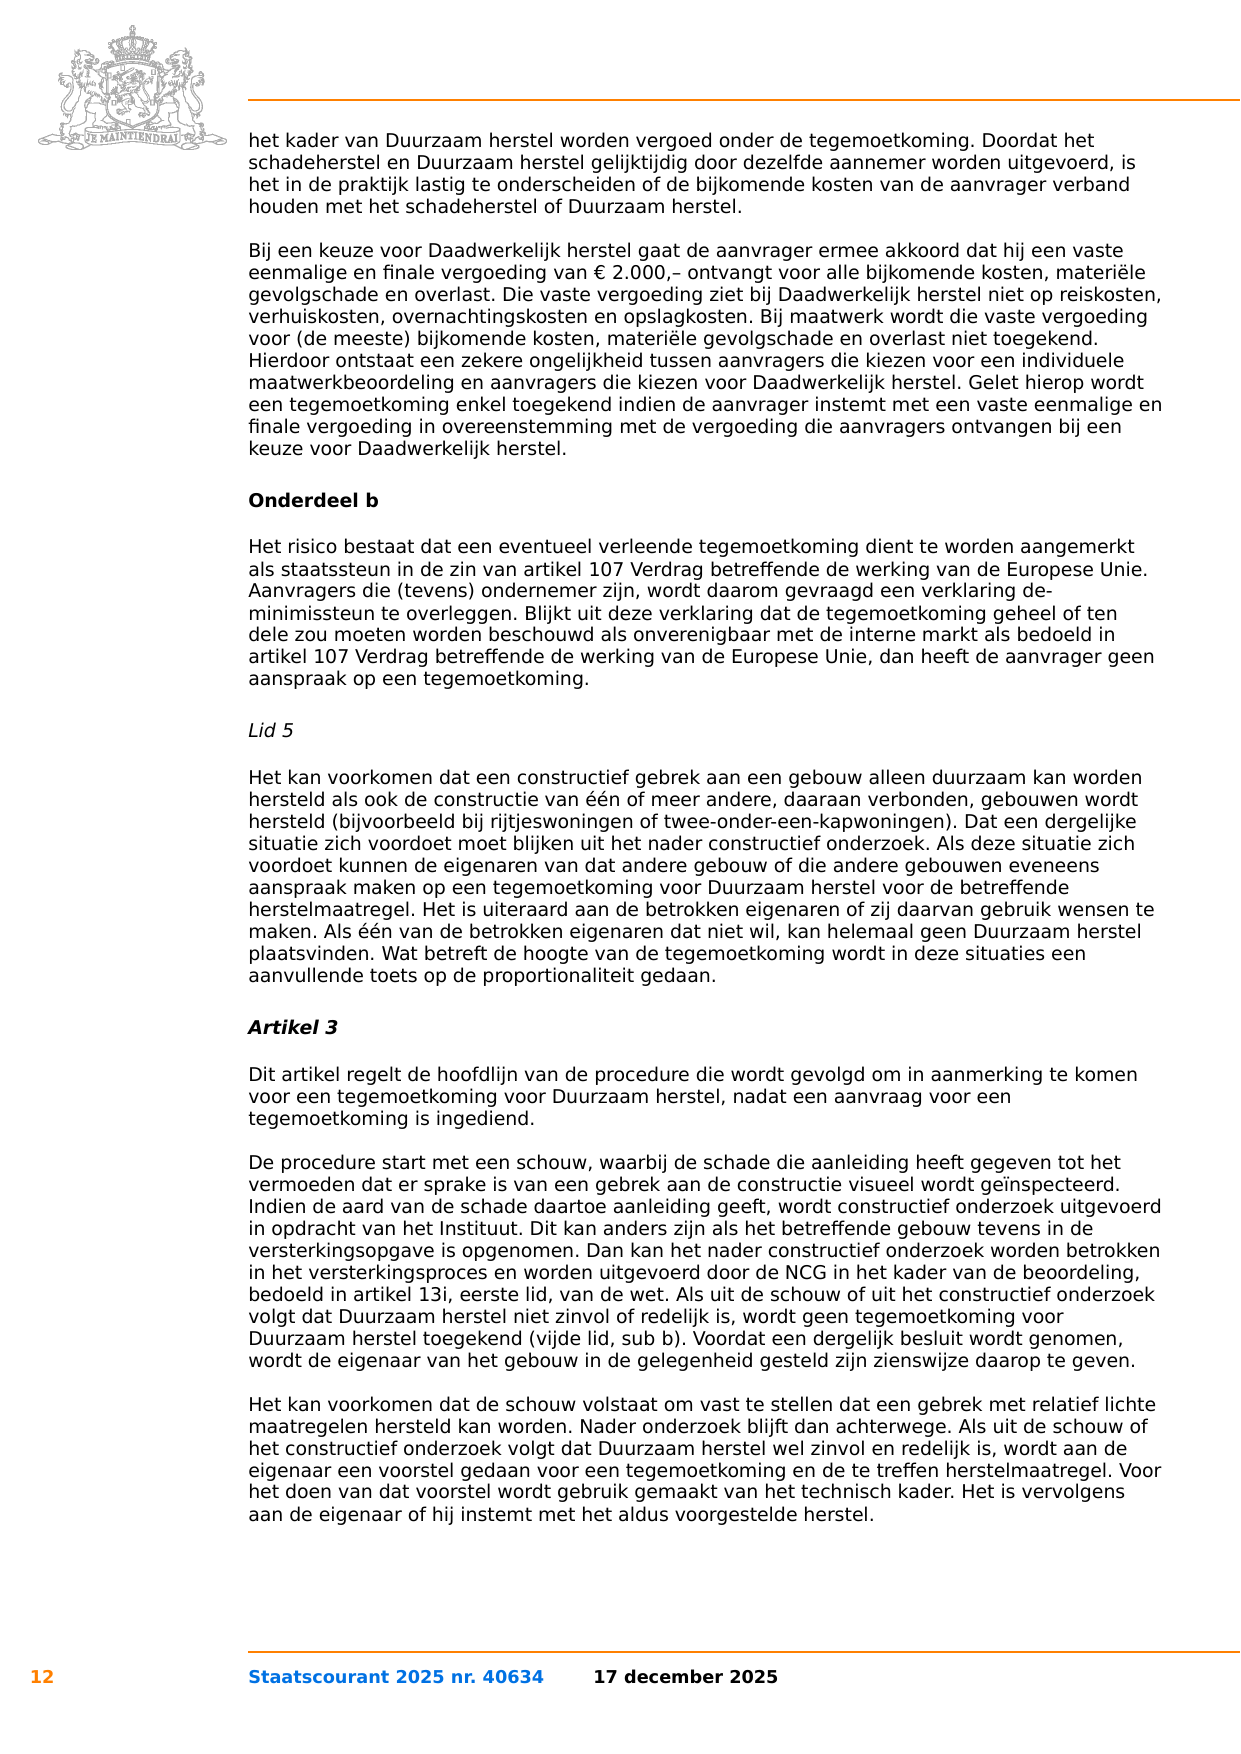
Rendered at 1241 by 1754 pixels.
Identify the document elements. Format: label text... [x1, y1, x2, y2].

text Het risico bestaat dat een eventueel verleende tegemoetkoming dient te worden aangemerkt als staatssteun in de zin van artikel 107 Verdrag betreffende de werking van de Europese Unie. Aanvragers die (tevens) ondernemer zijn, wordt daarom gevraagd een verklaring de-minimissteun te overleggen. Blijkt uit deze verklaring dat de tegemoetkoming geheel of ten dele zou moeten worden beschouwd als onverenigbaar met de interne markt als bedoeld in artikel 107 Verdrag betreffende de werking van de Europese Unie, dan heeft de aanvrager geen aanspraak op een tegemoetkoming. [248, 536, 1163, 690]
picture [38, 25, 227, 150]
text Het kan voorkomen dat de schouw volstaat om vast te stellen dat een gebrek met relatief lichte maatregelen hersteld kan worden. Nader onderzoek blijft dan achterwege. Als uit de schouw of het constructief onderzoek volgt dat Duurzaam herstel wel zinvol en redelijk is, wordt aan de eigenaar een voorstel gedaan voor een tegemoetkoming en de te treffen herstelmaatregel. Voor het doen van dat voorstel wordt gebruik gemaakt van het technisch kader. Het is vervolgens aan de eigenaar of hij instemt met het aldus voorgestelde herstel. [248, 1393, 1163, 1525]
text Het kan voorkomen dat een constructief gebrek aan een gebouw alleen duurzaam kan worden hersteld als ook de constructie van één of meer andere, daaraan verbonden, gebouwen wordt hersteld (bijvoorbeeld bij rijtjeswoningen of twee-onder-een-kapwoningen). Dat een dergelijke situatie zich voordoet moet blijken uit het nader constructief onderzoek. Als deze situatie zich voordoet kunnen de eigenaren van dat andere gebouw of die andere gebouwen eveneens aanspraak maken op een tegemoetkoming voor Duurzaam herstel voor de betreffende herstelmaatregel. Het is uiteraard aan de betrokken eigenaren of zij daarvan gebruik wensen te maken. Als één van de betrokken eigenaren dat niet wil, kan helemaal geen Duurzaam herstel plaatsvinden. Wat betreft de hoogte van de tegemoetkoming wordt in deze situaties een aanvullende toets op de proportionaliteit gedaan. [248, 767, 1163, 987]
text Bij een keuze voor Daadwerkelijk herstel gaat de aanvrager ermee akkoord dat hij een vaste eenmalige en finale vergoeding van € 2.000,– ontvangt voor alle bijkomende kosten, materiële gevolgschade en overlast. Die vaste vergoeding ziet bij Daadwerkelijk herstel niet op reiskosten, verhuiskosten, overnachtingskosten en opslagkosten. Bij maatwerk wordt die vaste vergoeding voor (de meeste) bijkomende kosten, materiële gevolgschade en overlast niet toegekend. Hierdoor ontstaat een zekere ongelijkheid tussen aanvragers die kiezen voor een individuele maatwerkbeoordeling en aanvragers die kiezen voor Daadwerkelijk herstel. Gelet hierop wordt een tegemoetkoming enkel toegekend indien de aanvrager instemt met een vaste eenmalige en finale vergoeding in overeenstemming met de vergoeding die aanvragers ontvangen bij een keuze voor Daadwerkelijk herstel. [248, 240, 1163, 459]
text De procedure start met een schouw, waarbij de schade die aanleiding heeft gegeven tot het vermoeden dat er sprake is van een gebrek aan de constructie visueel wordt geïnspecteerd. Indien de aard van de schade daartoe aanleiding geeft, wordt constructief onderzoek uitgevoerd in opdracht van het Instituut. Dit kan anders zijn als het betreffende gebouw tevens in de versterkingsopgave is opgenomen. Dan kan het nader constructief onderzoek worden betrokken in het versterkingsproces en worden uitgevoerd door de NCG in het kader van de beoordeling, bedoeld in artikel 13i, eerste lid, van de wet. Als uit de schouw of uit het constructief onderzoek volgt dat Duurzaam herstel niet zinvol of redelijk is, wordt geen tegemoetkoming voor Duurzaam herstel toegekend (vijde lid, sub b). Voordat een dergelijk besluit wordt genomen, wordt de eigenaar van het gebouw in de gelegenheid gesteld zijn zienswijze daarop te geven. [248, 1152, 1163, 1372]
subtitle Onderdeel b [248, 489, 1163, 511]
text Dit artikel regelt de hoofdlijn van de procedure die wordt gevolgd om in aanmerking te komen voor een tegemoetkoming voor Duurzaam herstel, nadat een aanvraag voor een tegemoetkoming is ingediend. [248, 1064, 1163, 1130]
subtitle Lid 5 [248, 720, 1163, 742]
text het kader van Duurzaam herstel worden vergoed onder de tegemoetkoming. Doordat het schadeherstel en Duurzaam herstel gelijktijdig door dezelfde aannemer worden uitgevoerd, is het in de praktijk lastig te onderscheiden of de bijkomende kosten van de aanvrager verband houden met het schadeherstel of Duurzaam herstel. [248, 130, 1163, 218]
subtitle Artikel 3 [248, 1017, 1163, 1039]
